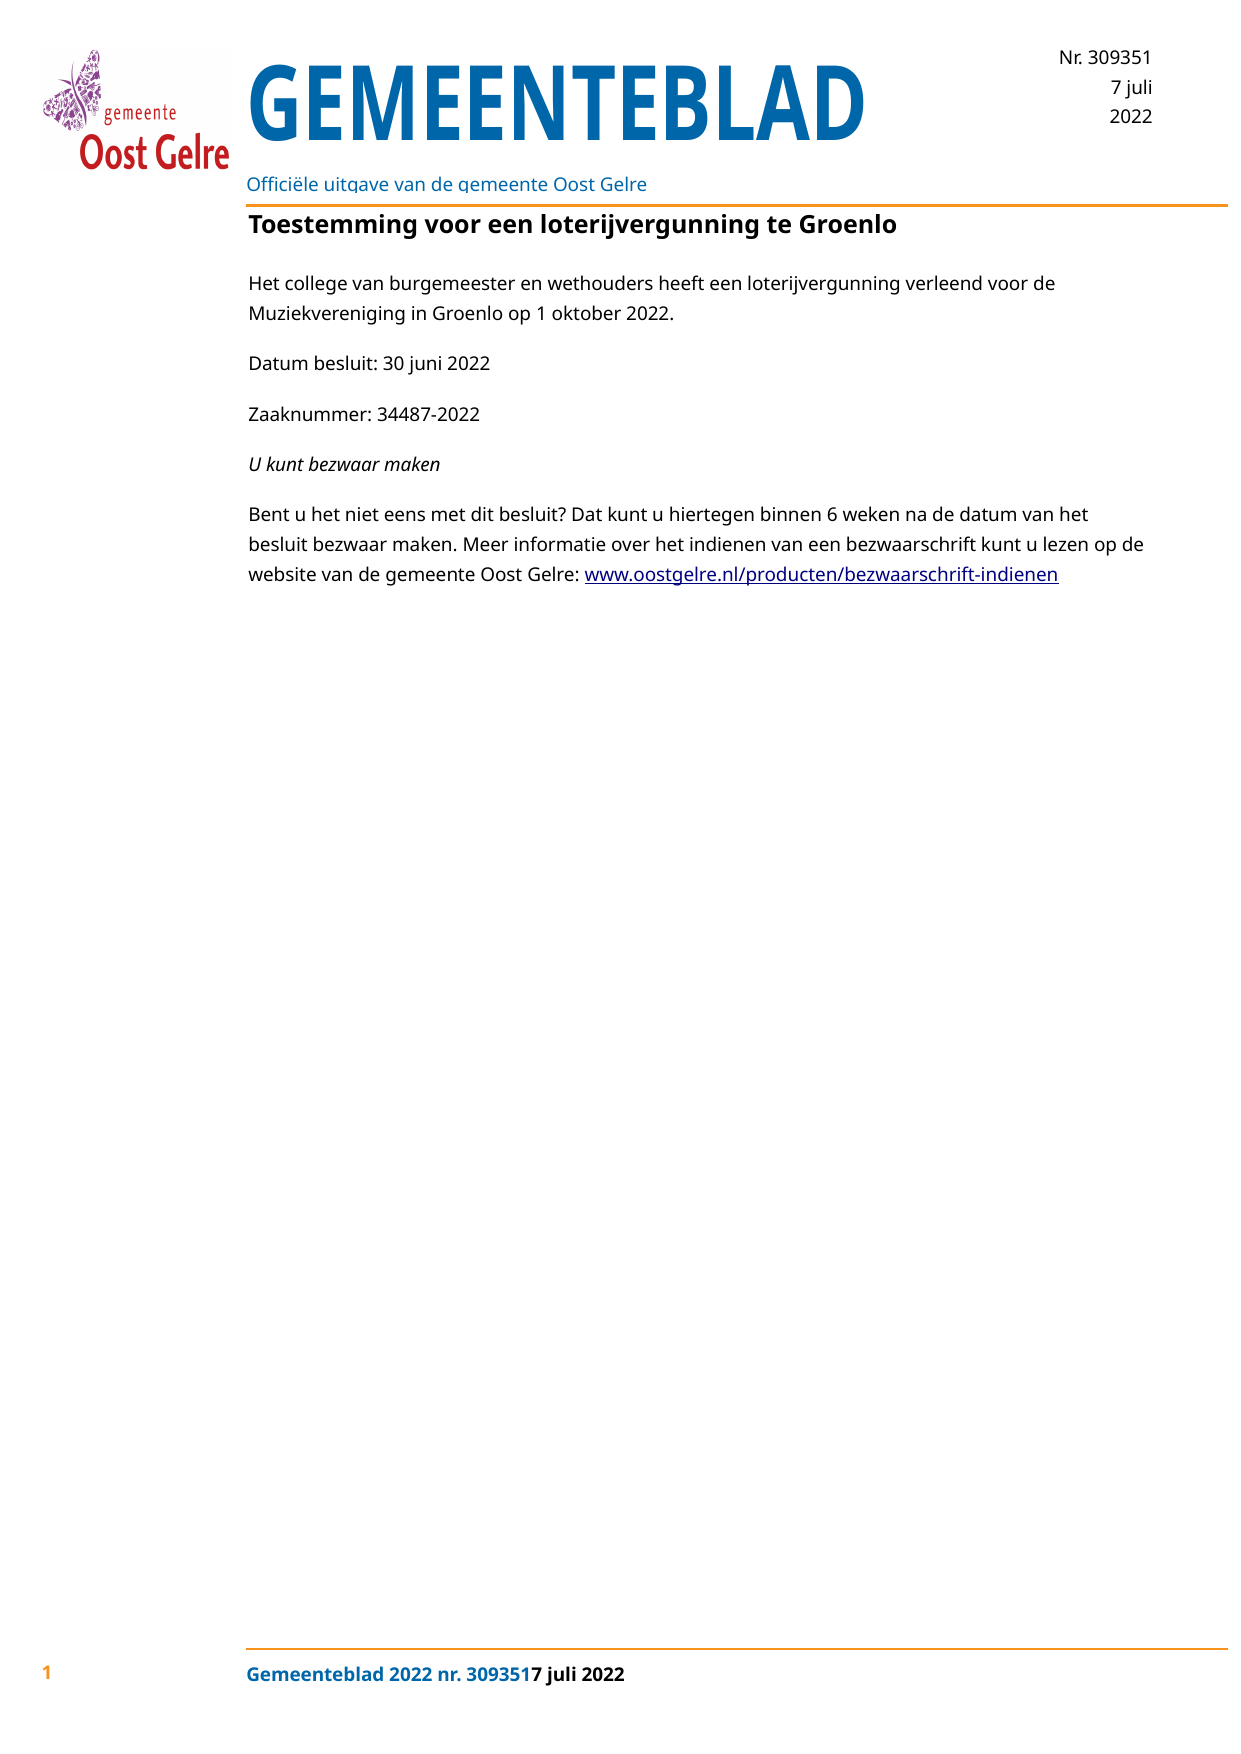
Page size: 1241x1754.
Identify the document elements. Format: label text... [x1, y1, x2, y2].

text Bent u het niet eens met dit besluit? Dat kunt u hiertegen binnen 6 weken na de datum van het besluit bezwaar maken. Meer informatie over het indienen van een bezwaarschrift kunt u lezen op de website van de gemeente Oost Gelre: www.oostgelre.nl/producten/bezwaarschrift-indienen [248, 502, 1152, 586]
text Datum besluit: 30 juni 2022 [248, 350, 1152, 376]
text U kunt bezwaar maken [248, 451, 1152, 477]
text Toestemming voor een loterijvergunning te Groenlo [248, 207, 1152, 241]
text Zaaknummer: 34487-2022 [248, 401, 1152, 426]
text Het college van burgemeester en wethouders heeft een loterijvergunning verleend voor de Muziekvereniging in Groenlo op 1 oktober 2022. [248, 270, 1152, 326]
picture [41, 47, 231, 172]
